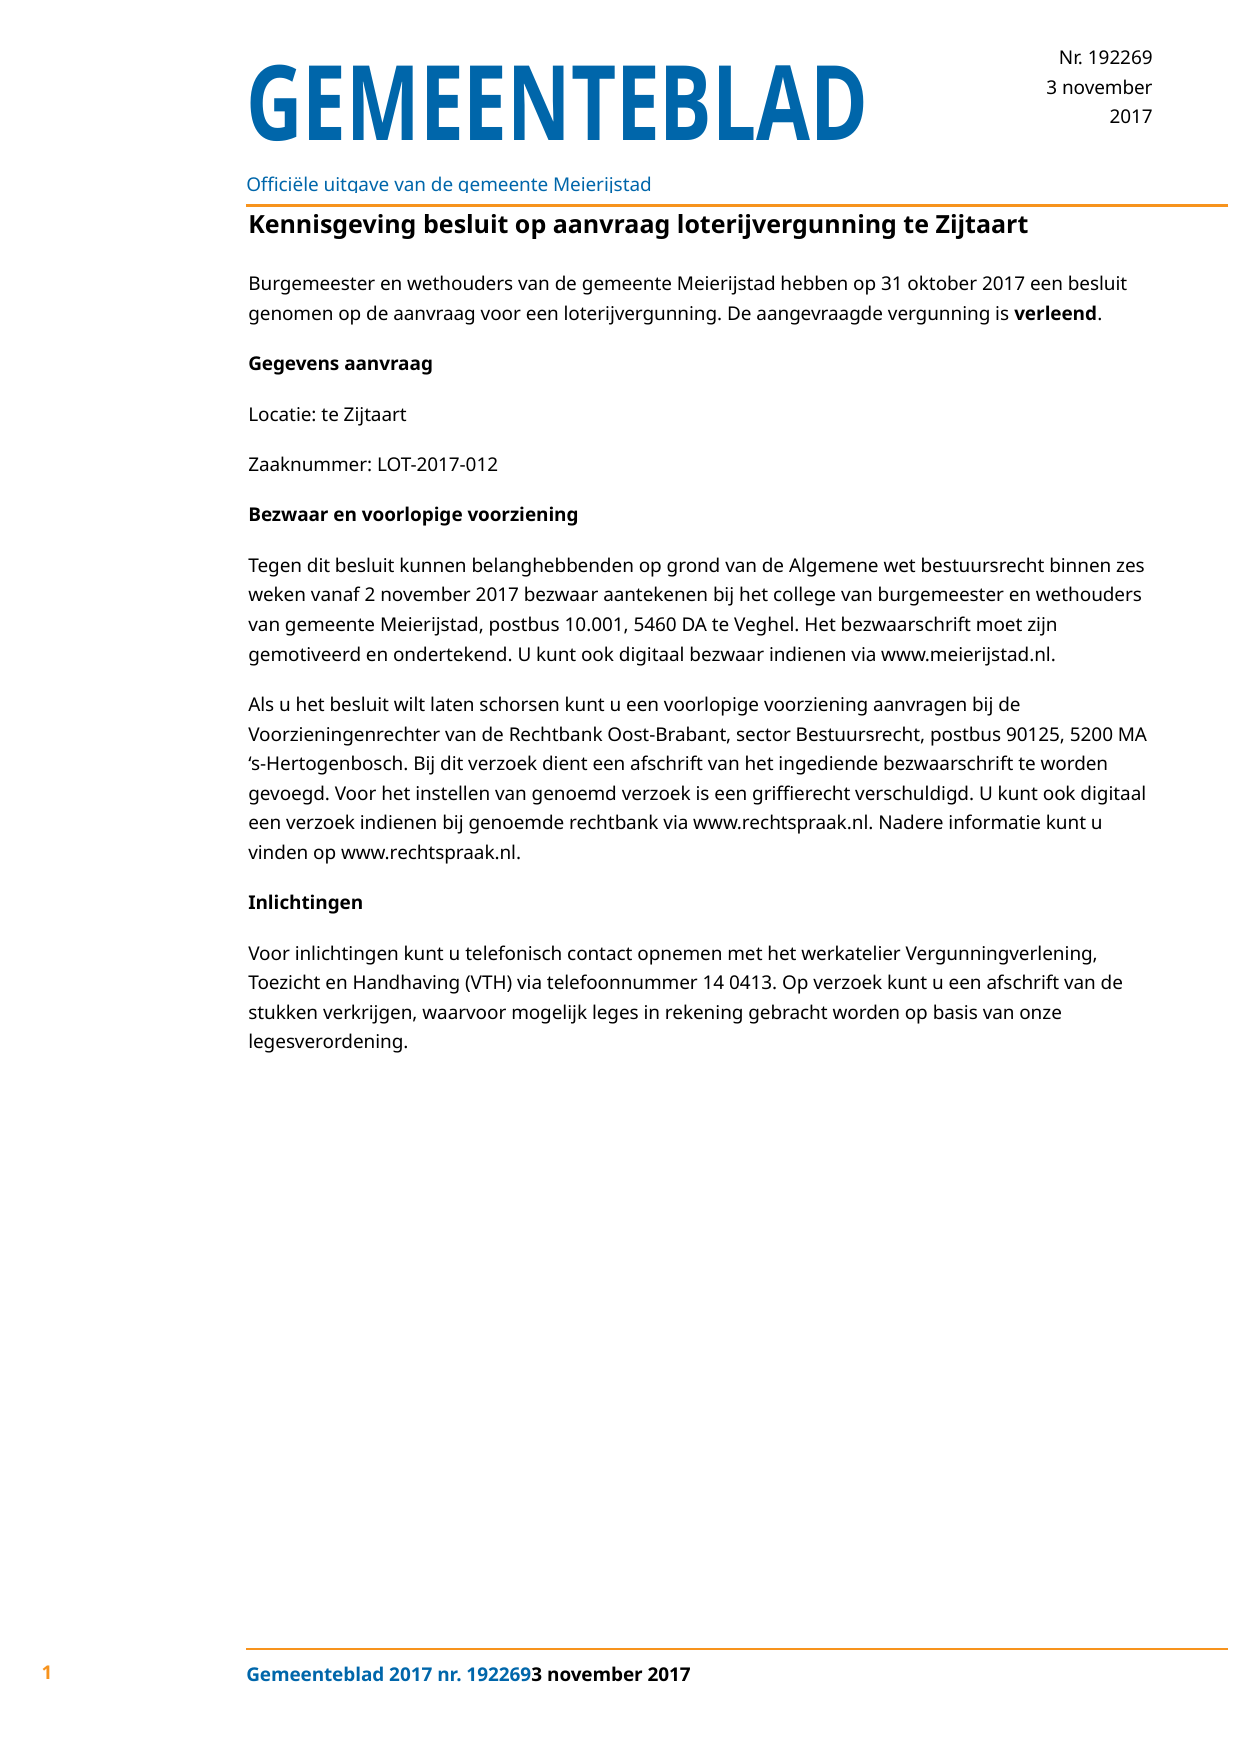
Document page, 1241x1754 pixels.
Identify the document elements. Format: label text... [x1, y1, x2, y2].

text Voor inlichtingen kunt u telefonisch contact opnemen met het werkatelier Vergunningverlening, Toezicht en Handhaving (VTH) via telefoonnummer 14 0413. Op verzoek kunt u een afschrift van de stukken verkrijgen, waarvoor mogelijk leges in rekening gebracht worden op basis van onze legesverordening. [248, 940, 1152, 1054]
text Tegen dit besluit kunnen belanghebbenden op grond van de Algemene wet bestuursrecht binnen zes weken vanaf 2 november 2017 bezwaar aantekenen bij het college van burgemeester en wethouders van gemeente Meierijstad, postbus 10.001, 5460 DA te Veghel. Het bezwaarschrift moet zijn gemotiveerd en ondertekend. U kunt ook digitaal bezwaar indienen via www.meierijstad.nl. [248, 552, 1152, 666]
text Bezwaar en voorlopige voorziening [248, 502, 1152, 527]
text Kennisgeving besluit op aanvraag loterijvergunning te Zijtaart [248, 207, 1152, 241]
text Inlichtingen [248, 889, 1152, 915]
text Als u het besluit wilt laten schorsen kunt u een voorlopige voorziening aanvragen bij de Voorzieningenrechter van de Rechtbank Oost-Brabant, sector Bestuursrecht, postbus 90125, 5200 MA ‘s-Hertogenbosch. Bij dit verzoek dient een afschrift van het ingediende bezwaarschrift te worden gevoegd. Voor het instellen van genoemd verzoek is een griffierecht verschuldigd. U kunt ook digitaal een verzoek indienen bij genoemde rechtbank via www.rechtspraak.nl. Nadere informatie kunt u vinden op www.rechtspraak.nl. [248, 691, 1152, 865]
text Zaaknummer: LOT-2017-012 [248, 451, 1152, 477]
text Locatie: te Zijtaart [248, 401, 1152, 426]
text Gegevens aanvraag [248, 350, 1152, 376]
text Burgemeester en wethouders van de gemeente Meierijstad hebben op 31 oktober 2017 een besluit genomen op de aanvraag voor een loterijvergunning. De aangevraagde vergunning is verleend. [248, 270, 1152, 326]
picture [41, 47, 231, 172]
